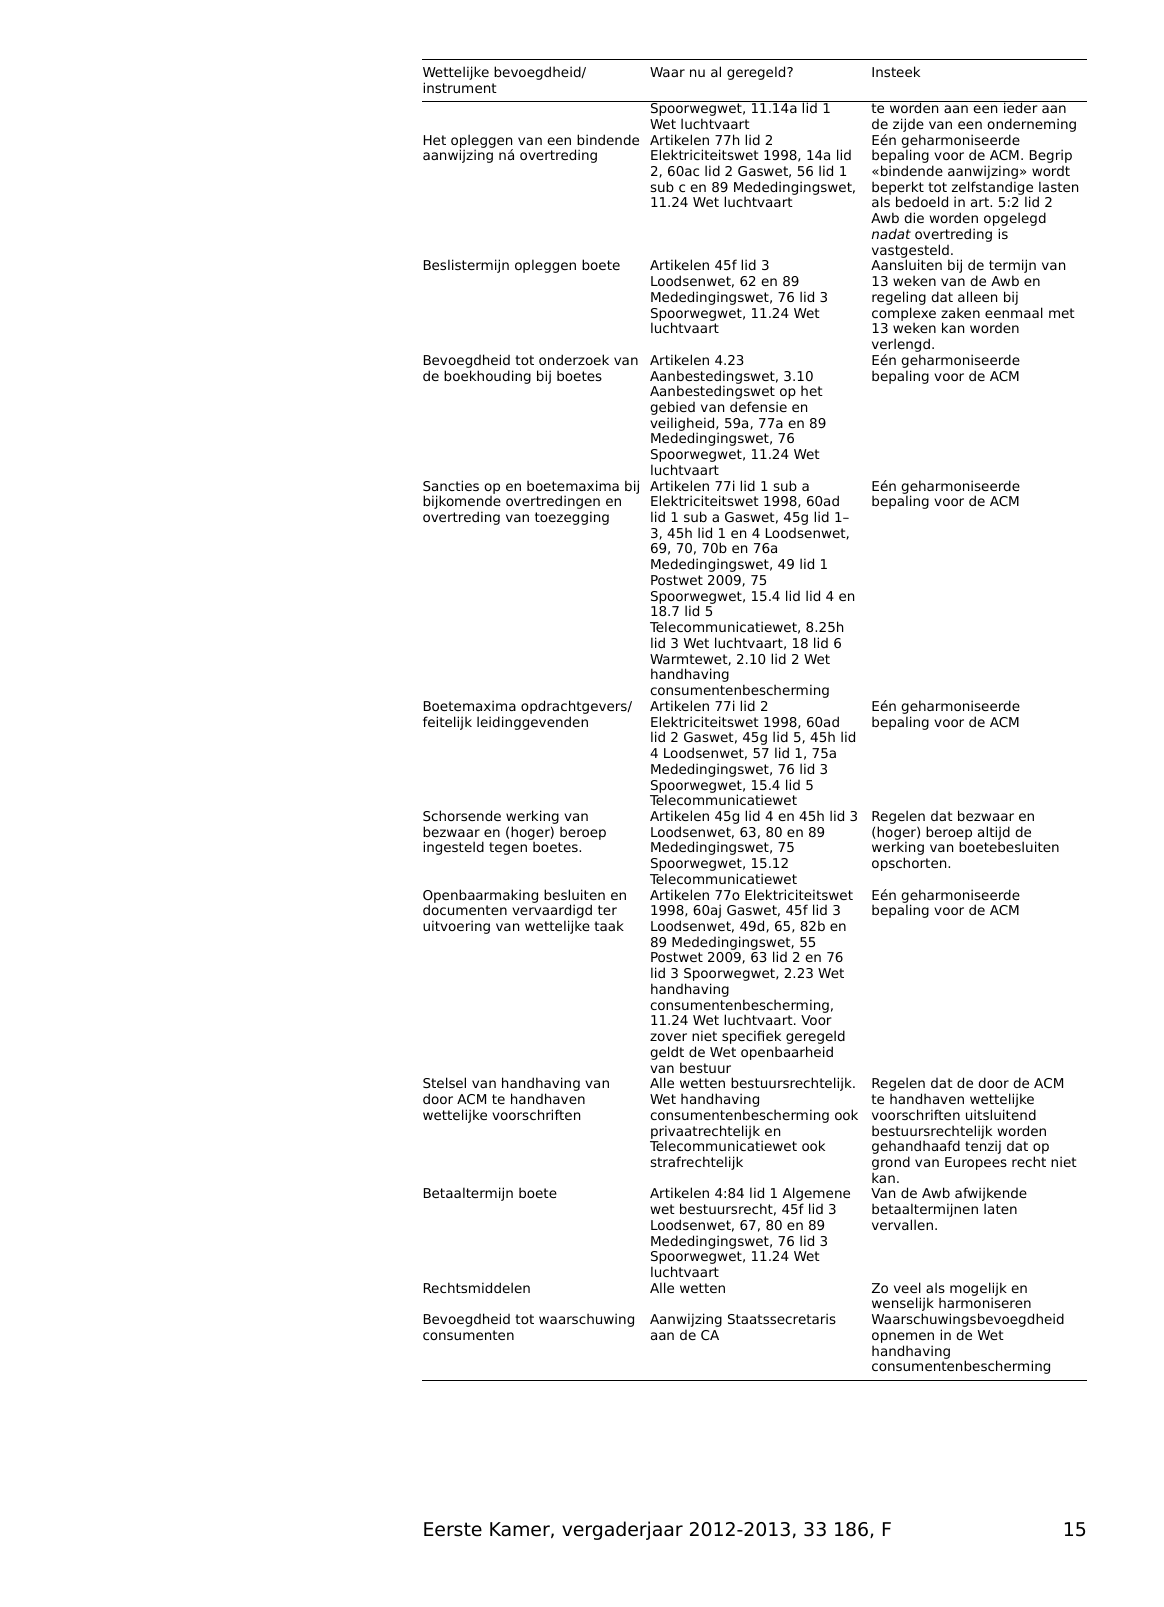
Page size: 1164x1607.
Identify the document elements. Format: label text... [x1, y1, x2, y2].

table_cell Artikelen 45f lid 3 Loodsenwet, 62 en 89 Mededingingswet, 76 lid 3 Spoorwegwet, 11.24 Wet luchtvaart [644, 258, 865, 353]
table_cell Sancties op en boetemaxima bij bijkomende overtredingen en overtreding van toezegging [422, 479, 644, 699]
table_cell Eén geharmoniseerde bepaling voor de ACM [865, 888, 1087, 1076]
table_cell te worden aan een ieder aan de zijde van een onderneming [865, 102, 1087, 132]
table_cell Aanwijzing Staatssecretaris aan de CA [644, 1312, 865, 1380]
table_cell Boetemaxima opdrachtgevers/ feitelijk leidinggevenden [422, 699, 644, 809]
table_cell Alle wetten bestuursrechtelijk. Wet handhaving consumentenbescherming ook privaatrechtelijk en Telecommunicatiewet ook strafrechtelijk [644, 1076, 865, 1186]
table_cell Van de Awb afwijkende betaaltermijnen laten vervallen. [865, 1186, 1087, 1281]
table_cell Schorsende werking van bezwaar en (hoger) beroep ingesteld tegen boetes. [422, 809, 644, 887]
table_cell Het opleggen van een bindende aanwijzing ná overtreding [422, 133, 644, 258]
table_cell Eén geharmoniseerde bepaling voor de ACM. Begrip «bindende aanwijzing» wordt beperkt tot zelfstandige lasten als bedoeld in art. 5:2 lid 2 Awb die worden opgelegd nadat overtreding is vastgesteld. [865, 133, 1087, 258]
table_cell Zo veel als mogelijk en wenselijk harmoniseren [865, 1281, 1087, 1312]
table_cell Alle wetten [644, 1281, 865, 1312]
table_cell Artikelen 4.23 Aanbestedingswet, 3.10 Aanbestedingswet op het gebied van defensie en veiligheid, 59a, 77a en 89 Mededingingswet, 76 Spoorwegwet, 11.24 Wet luchtvaart [644, 353, 865, 478]
table_cell Regelen dat bezwaar en (hoger) beroep altijd de werking van boetebesluiten opschorten. [865, 809, 1087, 887]
table_cell Eén geharmoniseerde bepaling voor de ACM [865, 479, 1087, 699]
table_cell Regelen dat de door de ACM te handhaven wettelijke voorschriften uitsluitend bestuursrechtelijk worden gehandhaafd tenzij dat op grond van Europees recht niet kan. [865, 1076, 1087, 1186]
table_cell Aansluiten bij de termijn van 13 weken van de Awb en regeling dat alleen bij complexe zaken eenmaal met 13 weken kan worden verlengd. [865, 258, 1087, 353]
table_cell Stelsel van handhaving van door ACM te handhaven wettelijke voorschriften [422, 1076, 644, 1186]
table_cell Spoorwegwet, 11.14a lid 1 Wet luchtvaart [644, 102, 865, 132]
table_cell Artikelen 77h lid 2 Elektriciteitswet 1998, 14a lid 2, 60ac lid 2 Gaswet, 56 lid 1 sub c en 89 Mededingingswet, 11.24 Wet luchtvaart [644, 133, 865, 258]
table_cell Artikelen 4:84 lid 1 Algemene wet bestuursrecht, 45f lid 3 Loodsenwet, 67, 80 en 89 Mededingingswet, 76 lid 3 Spoorwegwet, 11.24 Wet luchtvaart [644, 1186, 865, 1281]
table_cell Artikelen 77o Elektriciteitswet 1998, 60aj Gaswet, 45f lid 3 Loodsenwet, 49d, 65, 82b en 89 Mededingingswet, 55 Postwet 2009, 63 lid 2 en 76 lid 3 Spoorwegwet, 2.23 Wet handhaving consumentenbescherming, 11.24 Wet luchtvaart. Voor zover niet specifiek geregeld geldt de Wet openbaarheid van bestuur [644, 888, 865, 1076]
table_cell Beslistermijn opleggen boete [422, 258, 644, 353]
table_cell [422, 102, 644, 132]
table_header Waar nu al geregeld? [644, 60, 865, 101]
table_cell Artikelen 77i lid 2 Elektriciteitswet 1998, 60ad lid 2 Gaswet, 45g lid 5, 45h lid 4 Loodsenwet, 57 lid 1, 75a Mededingingswet, 76 lid 3 Spoorwegwet, 15.4 lid 5 Telecommunicatiewet [644, 699, 865, 809]
table_cell Waarschuwingsbevoegdheid opnemen in de Wet handhaving consumentenbescherming [865, 1312, 1087, 1380]
table_cell Eén geharmoniseerde bepaling voor de ACM [865, 699, 1087, 809]
table_cell Artikelen 77i lid 1 sub a Elektriciteitswet 1998, 60ad lid 1 sub a Gaswet, 45g lid 1–3, 45h lid 1 en 4 Loodsenwet, 69, 70, 70b en 76a Mededingingswet, 49 lid 1 Postwet 2009, 75 Spoorwegwet, 15.4 lid lid 4 en 18.7 lid 5 Telecommunicatiewet, 8.25h lid 3 Wet luchtvaart, 18 lid 6 Warmtewet, 2.10 lid 2 Wet handhaving consumentenbescherming [644, 479, 865, 699]
table_cell Artikelen 45g lid 4 en 45h lid 3 Loodsenwet, 63, 80 en 89 Mededingingswet, 75 Spoorwegwet, 15.12 Telecommunicatiewet [644, 809, 865, 887]
table_cell Bevoegdheid tot waarschuwing consumenten [422, 1312, 644, 1380]
table_header Wettelijke bevoegdheid/ instrument [422, 60, 644, 101]
table_cell Openbaarmaking besluiten en documenten vervaardigd ter uitvoering van wettelijke taak [422, 888, 644, 1076]
table_cell Rechtsmiddelen [422, 1281, 644, 1312]
table_cell Betaaltermijn boete [422, 1186, 644, 1281]
table_cell Eén geharmoniseerde bepaling voor de ACM [865, 353, 1087, 478]
table_cell Bevoegdheid tot onderzoek van de boekhouding bij boetes [422, 353, 644, 478]
table_header Insteek [865, 60, 1087, 101]
